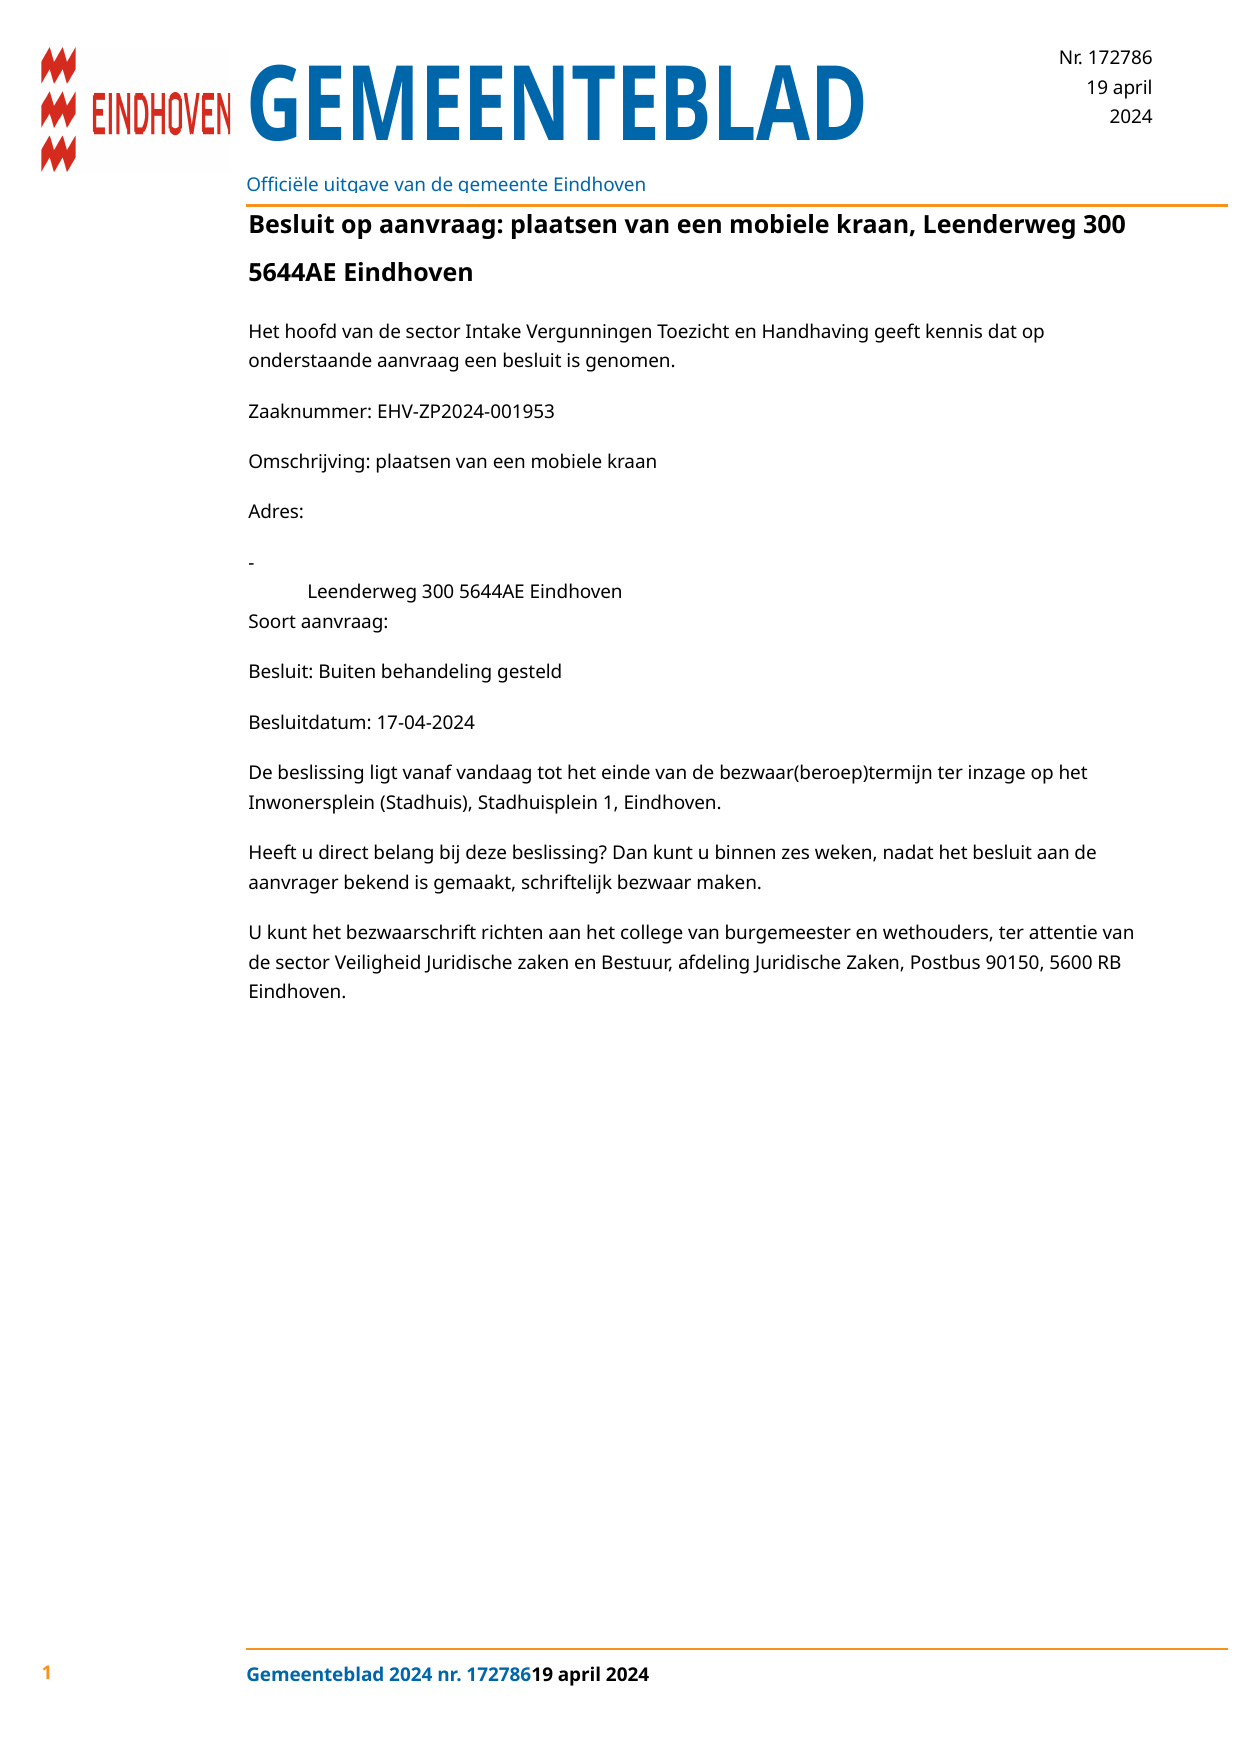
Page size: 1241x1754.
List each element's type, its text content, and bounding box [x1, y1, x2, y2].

list Leenderweg 300 5644AE Eindhoven [248, 579, 1152, 604]
text Heeft u direct belang bij deze beslissing? Dan kunt u binnen zes weken, nadat het besluit aan de aanvrager bekend is gemaakt, schriftelijk bezwaar maken. [248, 839, 1152, 895]
text U kunt het bezwaarschrift richten aan het college van burgemeester en wethouders, ter attentie van de sector Veiligheid Juridische zaken en Bestuur, afdeling Juridische Zaken, Postbus 90150, 5600 RB Eindhoven. [248, 919, 1152, 1004]
text Besluitdatum: 17-04-2024 [248, 709, 1152, 735]
text De beslissing ligt vanaf vandaag tot het einde van de bezwaar(beroep)termijn ter inzage op het Inwonersplein (Stadhuis), Stadhuisplein 1, Eindhoven. [248, 759, 1152, 815]
text Soort aanvraag: [248, 608, 1152, 634]
text Zaaknummer: EHV-ZP2024-001953 [248, 398, 1152, 424]
text Besluit: Buiten behandeling gesteld [248, 659, 1152, 684]
text Besluit op aanvraag: plaatsen van een mobiele kraan, Leenderweg 300 5644AE Eindhoven [248, 207, 1152, 288]
picture [41, 47, 231, 172]
text Omschrijving: plaatsen van een mobiele kraan [248, 448, 1152, 474]
text Adres: [248, 499, 1152, 524]
text Het hoofd van de sector Intake Vergunningen Toezicht en Handhaving geeft kennis dat op onderstaande aanvraag een besluit is genomen. [248, 318, 1152, 373]
